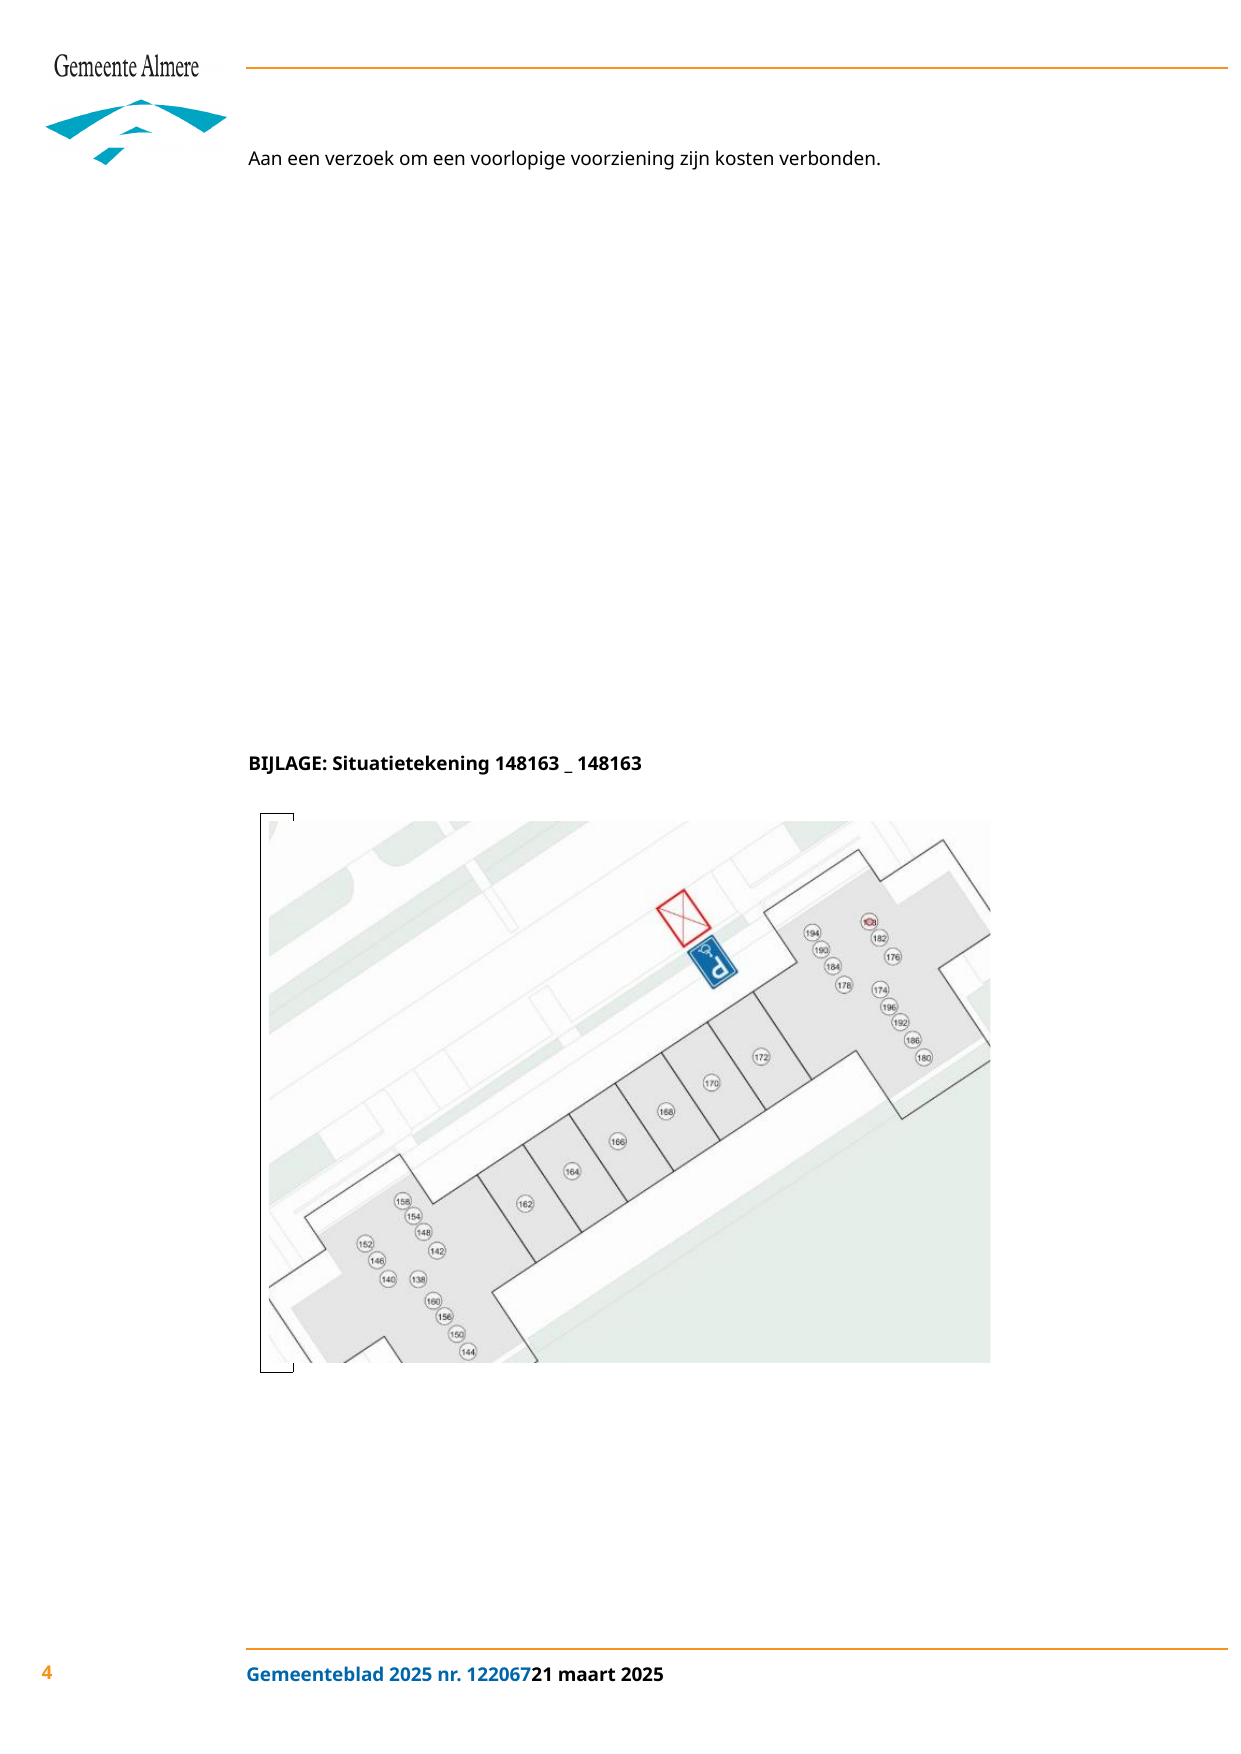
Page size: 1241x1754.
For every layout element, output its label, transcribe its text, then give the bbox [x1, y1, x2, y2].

text Aan een verzoek om een voorlopige voorziening zijn kosten verbonden. [248, 145, 1152, 171]
text BIJLAGE: Situatietekening 148163 _ 148163 [248, 750, 1152, 776]
picture [268, 821, 991, 1363]
picture [41, 47, 231, 172]
